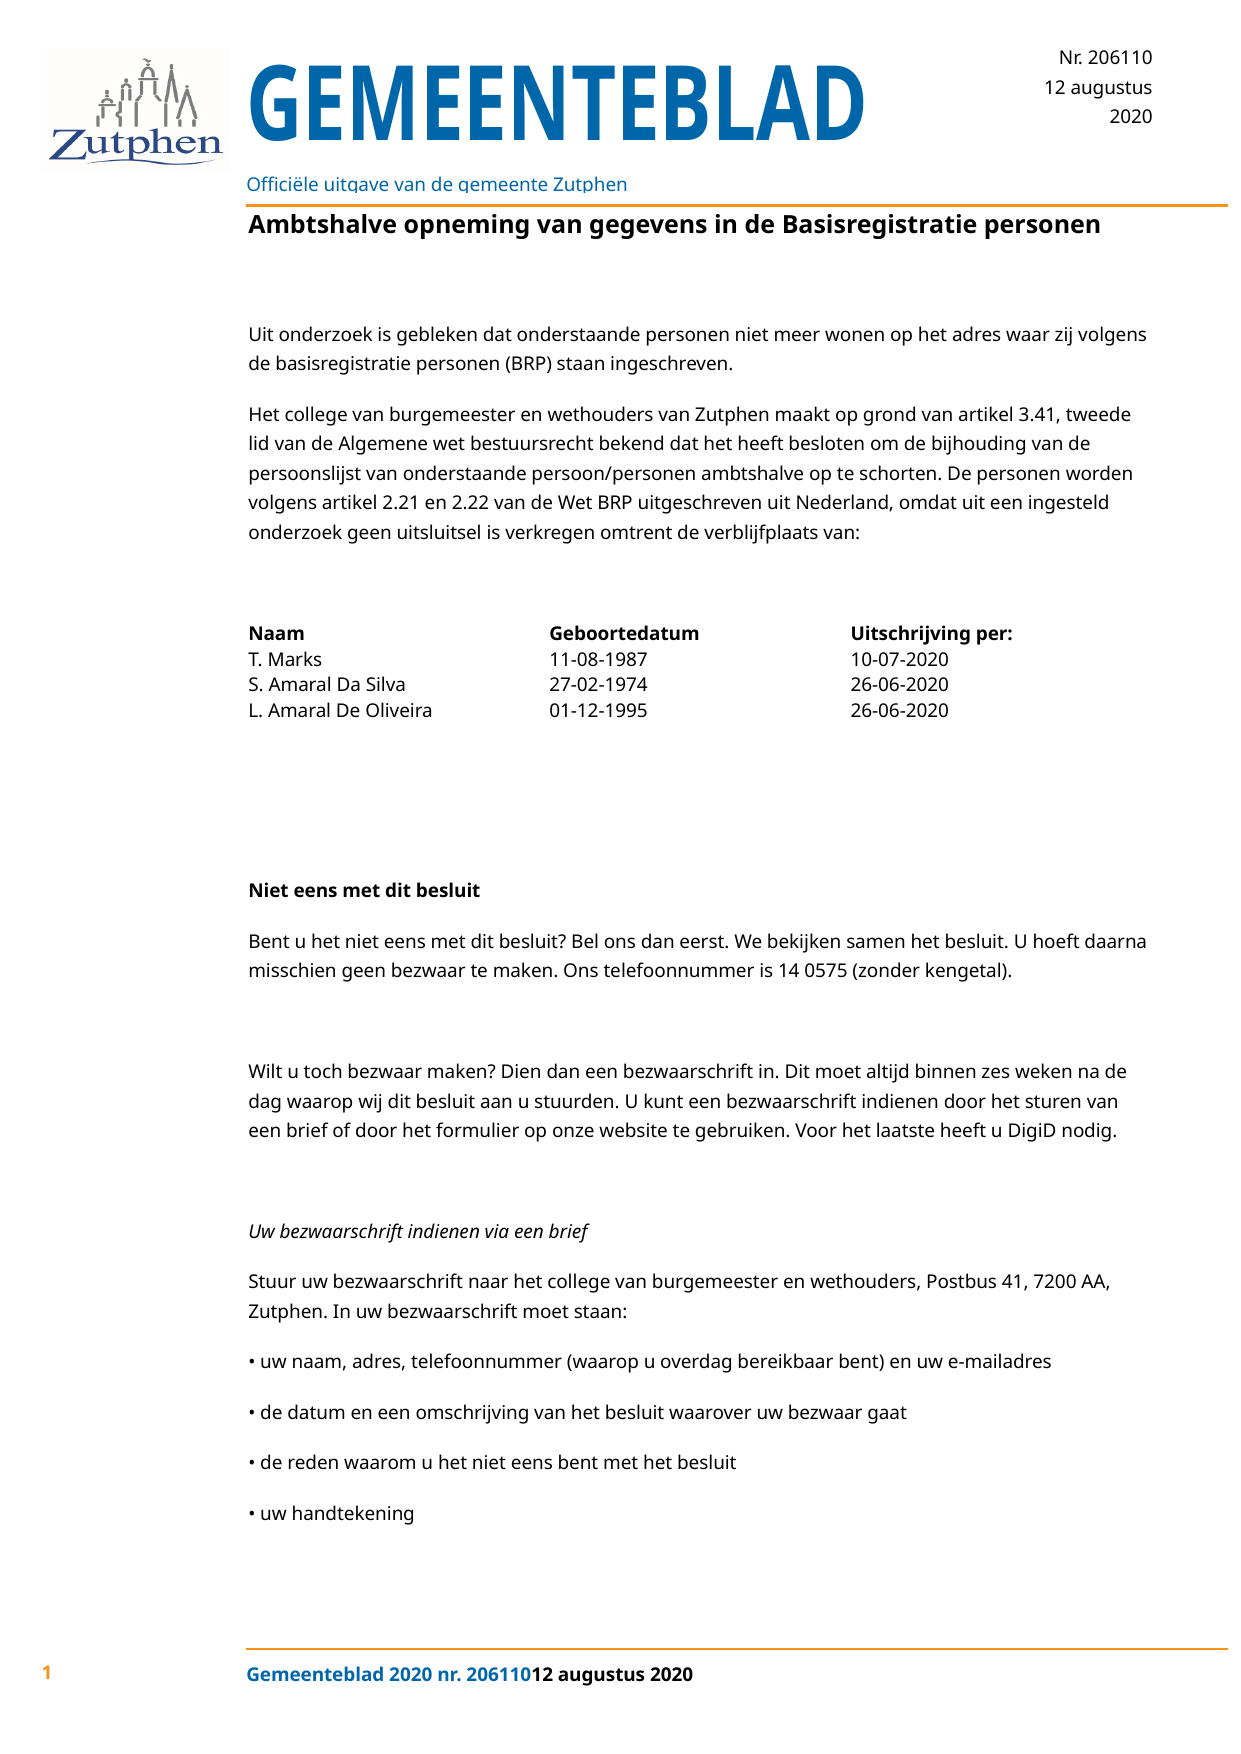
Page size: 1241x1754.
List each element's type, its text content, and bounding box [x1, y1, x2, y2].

text Niet eens met dit besluit [248, 877, 1152, 903]
table_cell 11-08-1987 [549, 646, 850, 671]
text Wilt u toch bezwaar maken? Dien dan een bezwaarschrift in. Dit moet altijd binnen zes weken na de dag waarop wij dit besluit aan u stuurden. U kunt een bezwaarschrift indienen door het sturen van een brief of door het formulier op onze website te gebruiken. Voor het laatste heeft u DigiD nodig. [248, 1058, 1152, 1143]
text Ambtshalve opneming van gegevens in de Basisregistratie personen [248, 207, 1152, 241]
table_header Uitschrijving per: [850, 620, 1152, 646]
text Bent u het niet eens met dit besluit? Bel ons dan eerst. We bekijken samen het besluit. U hoeft daarna misschien geen bezwaar te maken. Ons telefoonnummer is 14 0575 (zonder kengetal). [248, 928, 1152, 983]
table_cell L. Amaral De Oliveira [248, 697, 549, 723]
text • uw handtekening [248, 1500, 1152, 1526]
table_cell 01-12-1995 [549, 697, 850, 723]
text • de datum en een omschrijving van het besluit waarover uw bezwaar gaat [248, 1399, 1152, 1425]
table_cell T. Marks [248, 646, 549, 671]
text Uw bezwaarschrift indienen via een brief [248, 1218, 1152, 1244]
table_cell 26-06-2020 [850, 697, 1152, 723]
table_cell 10-07-2020 [850, 646, 1152, 671]
table_cell 27-02-1974 [549, 671, 850, 697]
text Stuur uw bezwaarschrift naar het college van burgemeester en wethouders, Postbus 41, 7200 AA, Zutphen. In uw bezwaarschrift moet staan: [248, 1269, 1152, 1324]
text Uit onderzoek is gebleken dat onderstaande personen niet meer wonen op het adres waar zij volgens de basisregistratie personen (BRP) staan ingeschreven. [248, 321, 1152, 376]
text Het college van burgemeester en wethouders van Zutphen maakt op grond van artikel 3.41, tweede lid van de Algemene wet bestuursrecht bekend dat het heeft besloten om de bijhouding van de persoonslijst van onderstaande persoon/personen ambtshalve op te schorten. De personen worden volgens artikel 2.21 en 2.22 van de Wet BRP uitgeschreven uit Nederland, omdat uit een ingesteld onderzoek geen uitsluitsel is verkregen omtrent de verblijfplaats van: [248, 401, 1152, 545]
table_cell 26-06-2020 [850, 671, 1152, 697]
picture [41, 47, 231, 172]
table_header Geboortedatum [549, 620, 850, 646]
text • uw naam, adres, telefoonnummer (waarop u overdag bereikbaar bent) en uw e-mailadres [248, 1349, 1152, 1374]
text • de reden waarom u het niet eens bent met het besluit [248, 1449, 1152, 1475]
table_header Naam [248, 620, 549, 646]
table_cell S. Amaral Da Silva [248, 671, 549, 697]
